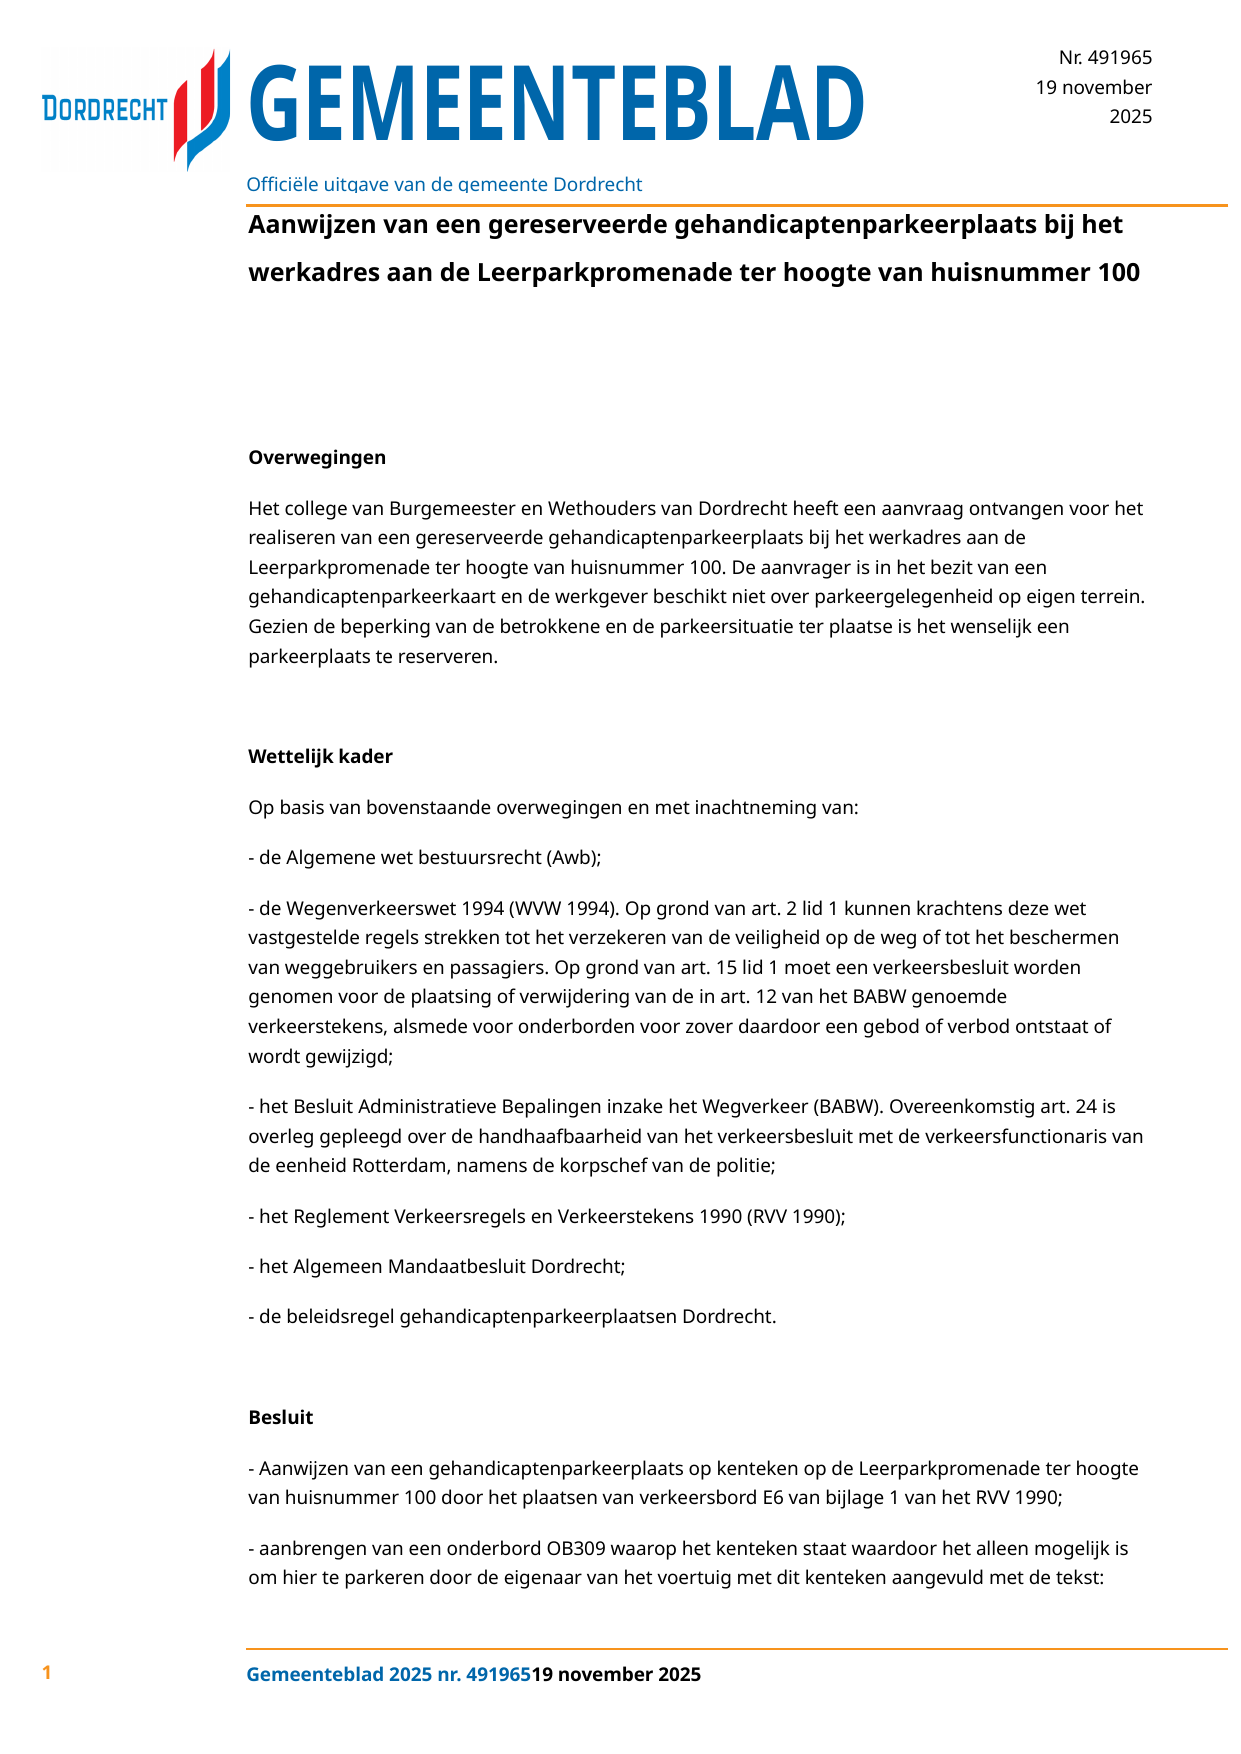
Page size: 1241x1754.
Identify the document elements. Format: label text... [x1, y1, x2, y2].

text Besluit [248, 1404, 1152, 1430]
text Aanwijzen van een gereserveerde gehandicaptenparkeerplaats bij het werkadres aan de Leerparkpromenade ter hoogte van huisnummer 100 [248, 207, 1152, 288]
text - de beleidsregel gehandicaptenparkeerplaatsen Dordrecht. [248, 1304, 1152, 1329]
text Op basis van bovenstaande overwegingen en met inachtneming van: [248, 794, 1152, 820]
text Overwegingen [248, 444, 1152, 470]
text - het Algemeen Mandaatbesluit Dordrecht; [248, 1253, 1152, 1279]
text - het Reglement Verkeersregels en Verkeerstekens 1990 (RVV 1990); [248, 1203, 1152, 1228]
text - de Wegenverkeerswet 1994 (WVW 1994). Op grond van art. 2 lid 1 kunnen krachtens deze wet vastgestelde regels strekken tot het verzekeren van de veiligheid op de weg of tot het beschermen van weggebruikers en passagiers. Op grond van art. 15 lid 1 moet een verkeersbesluit worden genomen voor de plaatsing of verwijdering van de in art. 12 van het BABW genoemde verkeerstekens, alsmede voor onderborden voor zover daardoor een gebod of verbod ontstaat of wordt gewijzigd; [248, 895, 1152, 1068]
text Wettelijk kader [248, 744, 1152, 769]
text Het college van Burgemeester en Wethouders van Dordrecht heeft een aanvraag ontvangen voor het realiseren van een gereserveerde gehandicaptenparkeerplaats bij het werkadres aan de Leerparkpromenade ter hoogte van huisnummer 100. De aanvrager is in het bezit van een gehandicaptenparkeerkaart en de werkgever beschikt niet over parkeergelegenheid op eigen terrein. Gezien de beperking van de betrokkene en de parkeersituatie ter plaatse is het wenselijk een parkeerplaats te reserveren. [248, 495, 1152, 668]
picture [41, 47, 231, 172]
text - Aanwijzen van een gehandicaptenparkeerplaats op kenteken op de Leerparkpromenade ter hoogte van huisnummer 100 door het plaatsen van verkeersbord E6 van bijlage 1 van het RVV 1990; [248, 1455, 1152, 1510]
text - de Algemene wet bestuursrecht (Awb); [248, 844, 1152, 870]
text - het Besluit Administratieve Bepalingen inzake het Wegverkeer (BABW). Overeenkomstig art. 24 is overleg gepleegd over de handhaafbaarheid van het verkeersbesluit met de verkeersfunctionaris van de eenheid Rotterdam, namens de korpschef van de politie; [248, 1093, 1152, 1178]
text - aanbrengen van een onderbord OB309 waarop het kenteken staat waardoor het alleen mogelijk is om hier te parkeren door de eigenaar van het voertuig met dit kenteken aangevuld met de tekst: [248, 1535, 1152, 1590]
